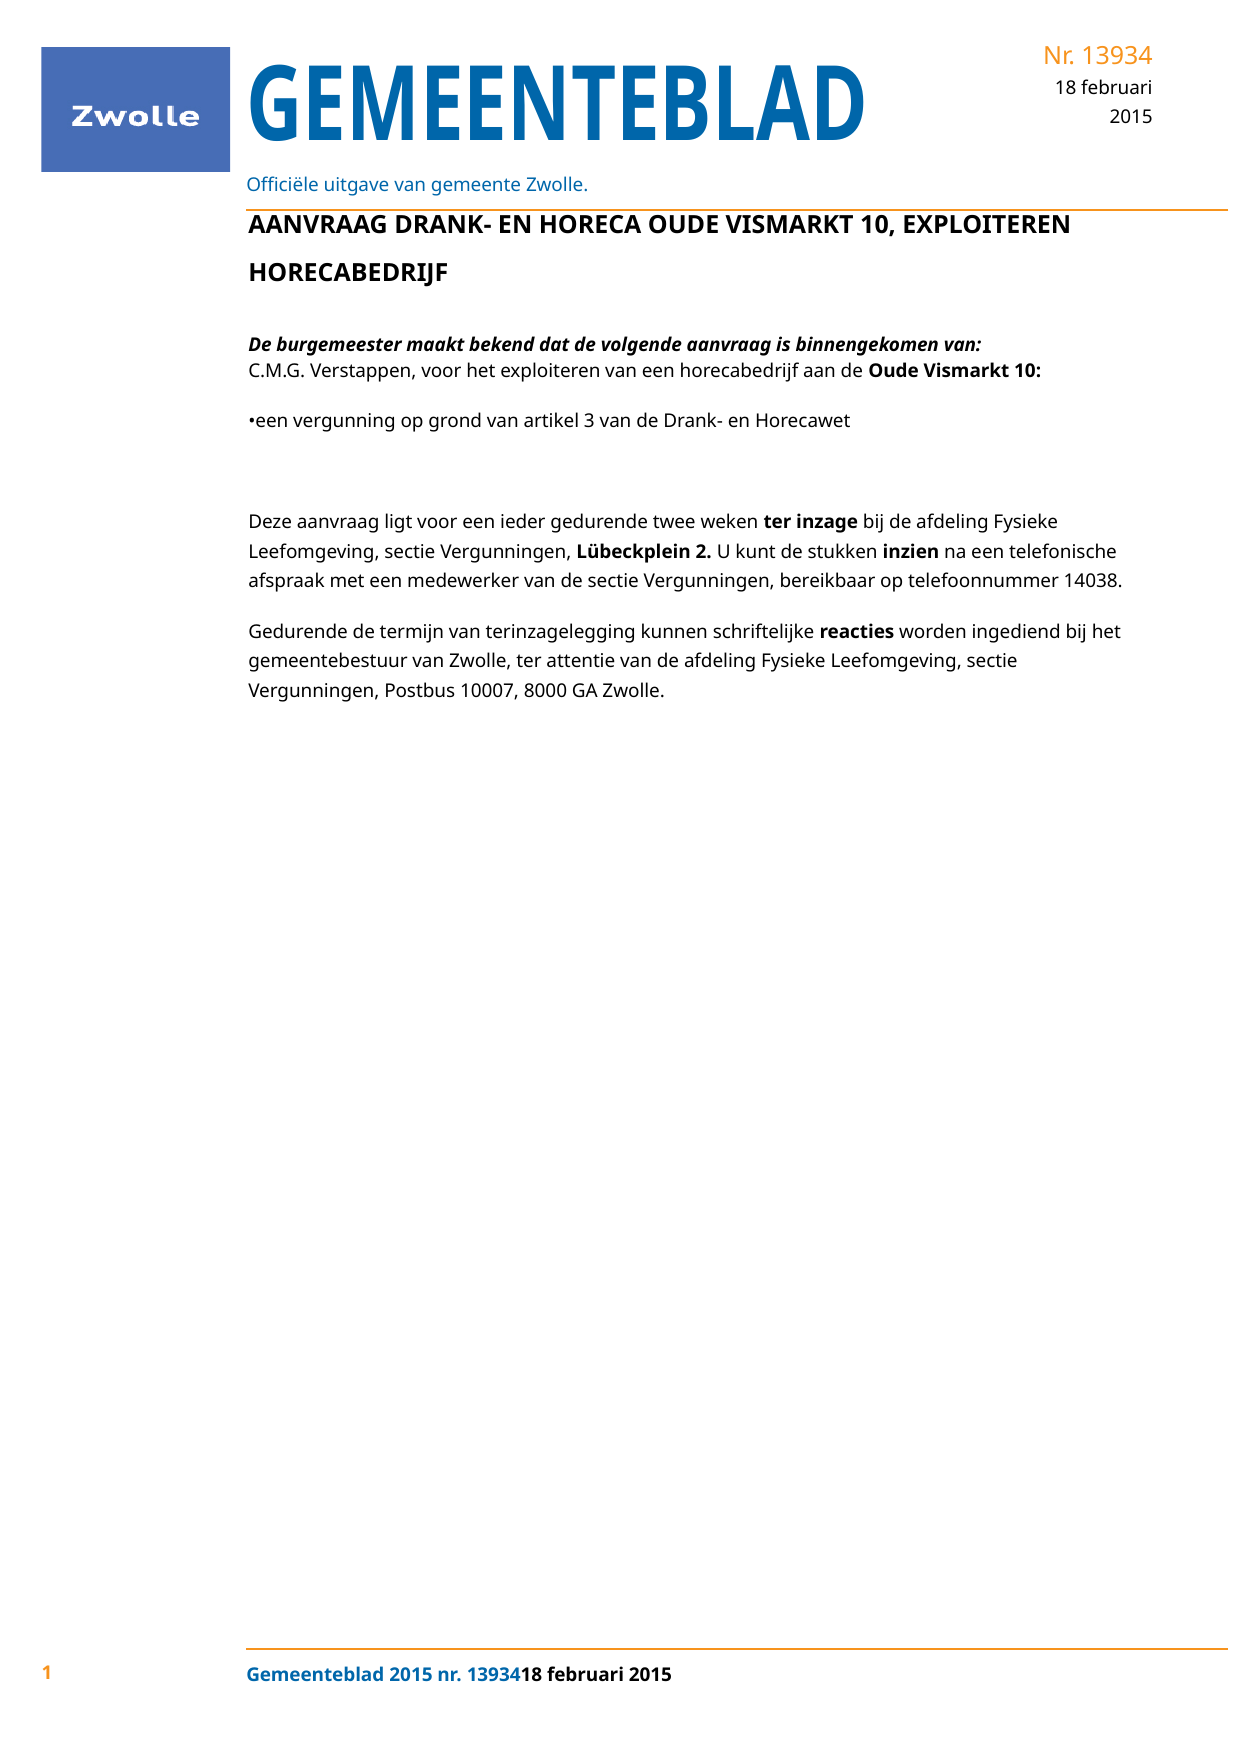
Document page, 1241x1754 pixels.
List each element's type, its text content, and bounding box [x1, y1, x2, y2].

picture [41, 47, 231, 172]
text Deze aanvraag ligt voor een ieder gedurende twee weken ter inzage bij de afdeling Fysieke Leefomgeving, sectie Vergunningen, Lübeckplein 2. U kunt de stukken inzien na een telefonische afspraak met een medewerker van de sectie Vergunningen, bereikbaar op telefoonnummer 14038. [248, 508, 1152, 593]
text De burgemeester maakt bekend dat de volgende aanvraag is binnengekomen van: [248, 331, 1152, 357]
text •een vergunning op grond van artikel 3 van de Drank- en Horecawet [248, 408, 1152, 433]
text AANVRAAG DRANK- EN HORECA OUDE VISMARKT 10, EXPLOITEREN HORECABEDRIJF [248, 211, 1152, 288]
text C.M.G. Verstappen, voor het exploiteren van een horecabedrijf aan de Oude Vismarkt 10: [248, 357, 1152, 383]
text Gedurende de termijn van terinzagelegging kunnen schriftelijke reacties worden ingediend bij het gemeentebestuur van Zwolle, ter attentie van de afdeling Fysieke Leefomgeving, sectie Vergunningen, Postbus 10007, 8000 GA Zwolle. [248, 618, 1152, 703]
